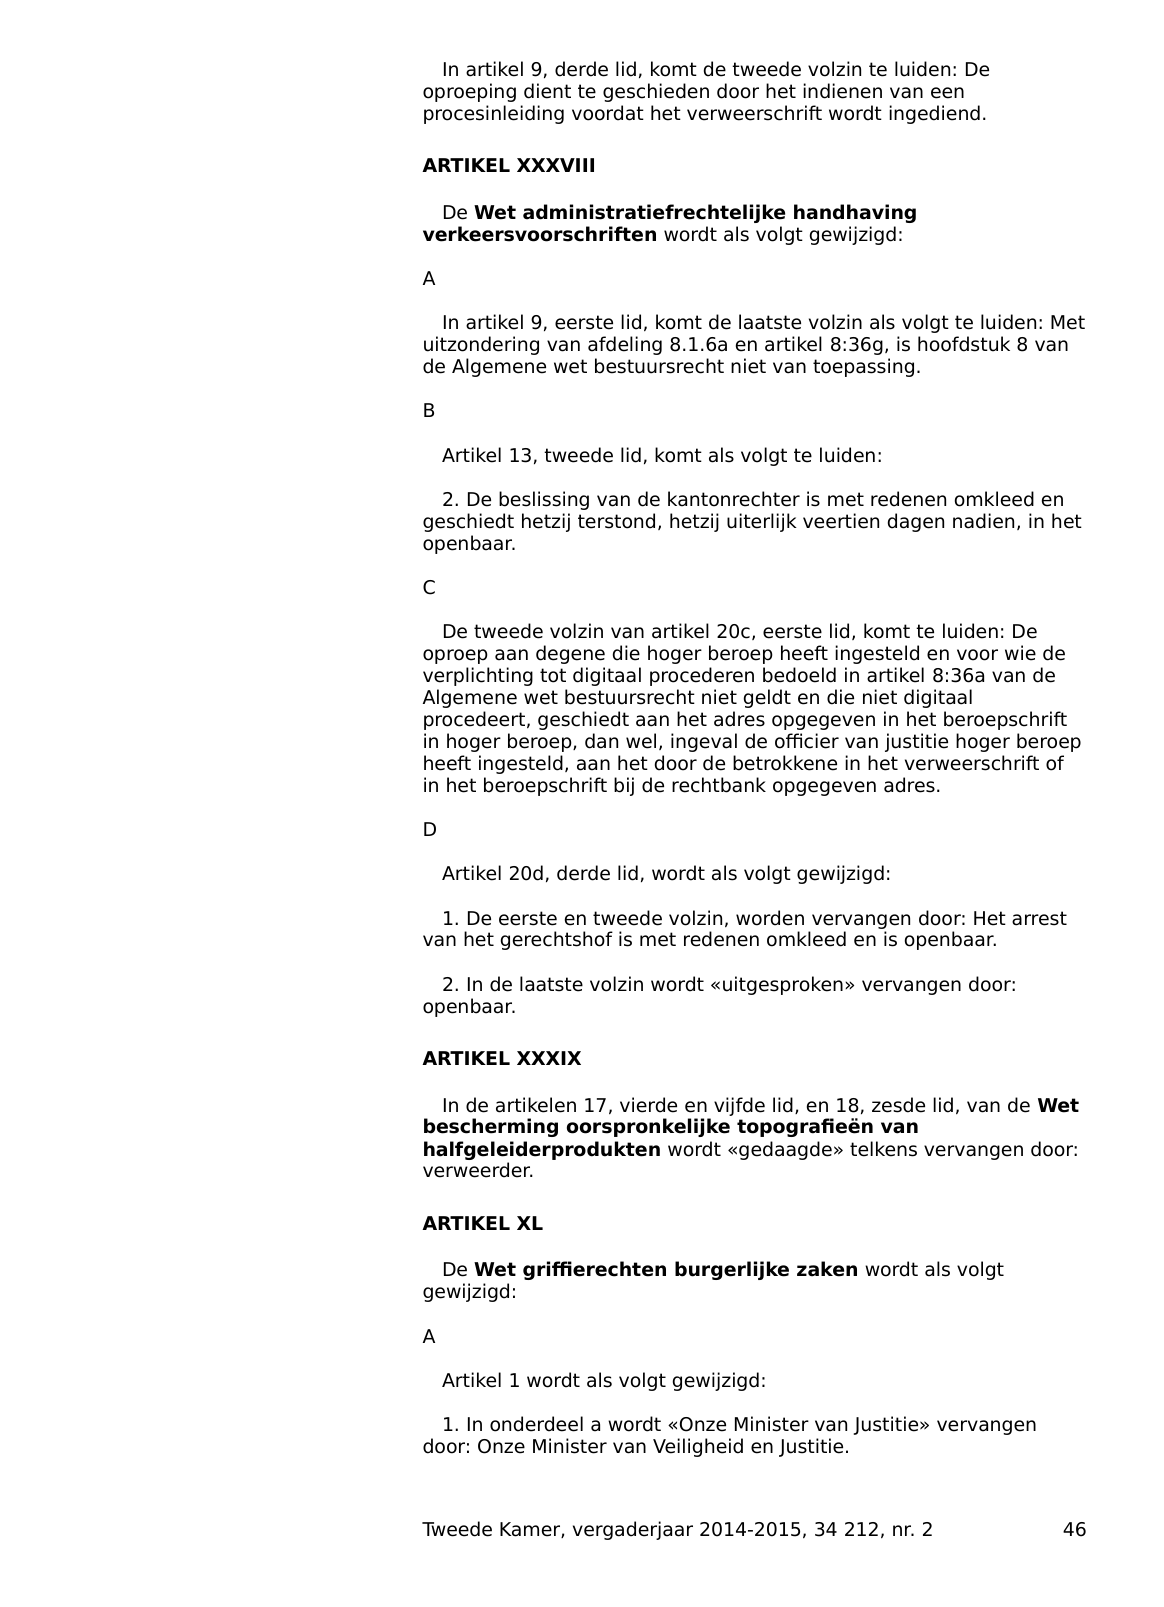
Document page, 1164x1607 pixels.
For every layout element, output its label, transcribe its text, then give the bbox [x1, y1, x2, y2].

text In artikel 9, derde lid, komt de tweede volzin te luiden: De oproeping dient te geschieden door het indienen van een procesinleiding voordat het verweerschrift wordt ingediend. [422, 59, 1087, 125]
text C [422, 577, 1087, 599]
text 1. In onderdeel a wordt «Onze Minister van Justitie» vervangen door: Onze Minister van Veiligheid en Justitie. [422, 1414, 1087, 1458]
text A [422, 268, 1087, 290]
text 2. De beslissing van de kantonrechter is met redenen omkleed en geschiedt hetzij terstond, hetzij uiterlijk veertien dagen nadien, in het openbaar. [422, 489, 1087, 555]
text In artikel 9, eerste lid, komt de laatste volzin als volgt te luiden: Met uitzondering van afdeling 8.1.6a en artikel 8:36g, is hoofdstuk 8 van de Algemene wet bestuursrecht niet van toepassing. [422, 312, 1087, 378]
text In de artikelen 17, vierde en vijfde lid, en 18, zesde lid, van de Wet bescherming oorspronkelijke topografieën van halfgeleiderprodukten wordt «gedaagde» telkens vervangen door: verweerder. [422, 1094, 1087, 1182]
text 1. De eerste en tweede volzin, worden vervangen door: Het arrest van het gerechtshof is met redenen omkleed en is openbaar. [422, 907, 1087, 951]
text De tweede volzin van artikel 20c, eerste lid, komt te luiden: De oproep aan degene die hoger beroep heeft ingesteld en voor wie de verplichting tot digitaal procederen bedoeld in artikel 8:36a van de Algemene wet bestuursrecht niet geldt en die niet digitaal procedeert, geschiedt aan het adres opgegeven in het beroepschrift in hoger beroep, dan wel, ingeval de officier van justitie hoger beroep heeft ingesteld, aan het door de betrokkene in het verweerschrift of in het beroepschrift bij de rechtbank opgegeven adres. [422, 621, 1087, 797]
text A [422, 1326, 1087, 1347]
subtitle ARTIKEL XXXIX [422, 1047, 1087, 1069]
text 2. In de laatste volzin wordt «uitgesproken» vervangen door: openbaar. [422, 973, 1087, 1017]
subtitle ARTIKEL XXXVIII [422, 155, 1087, 177]
text Artikel 13, tweede lid, komt als volgt te luiden: [422, 444, 1087, 467]
text De Wet administratiefrechtelijke handhaving verkeersvoorschriften wordt als volgt gewijzigd: [422, 202, 1087, 246]
text Artikel 20d, derde lid, wordt als volgt gewijzigd: [422, 863, 1087, 885]
text De Wet griffierechten burgerlijke zaken wordt als volgt gewijzigd: [422, 1259, 1087, 1303]
text B [422, 400, 1087, 422]
text D [422, 819, 1087, 841]
subtitle ARTIKEL XL [422, 1212, 1087, 1234]
text Artikel 1 wordt als volgt gewijzigd: [422, 1370, 1087, 1392]
